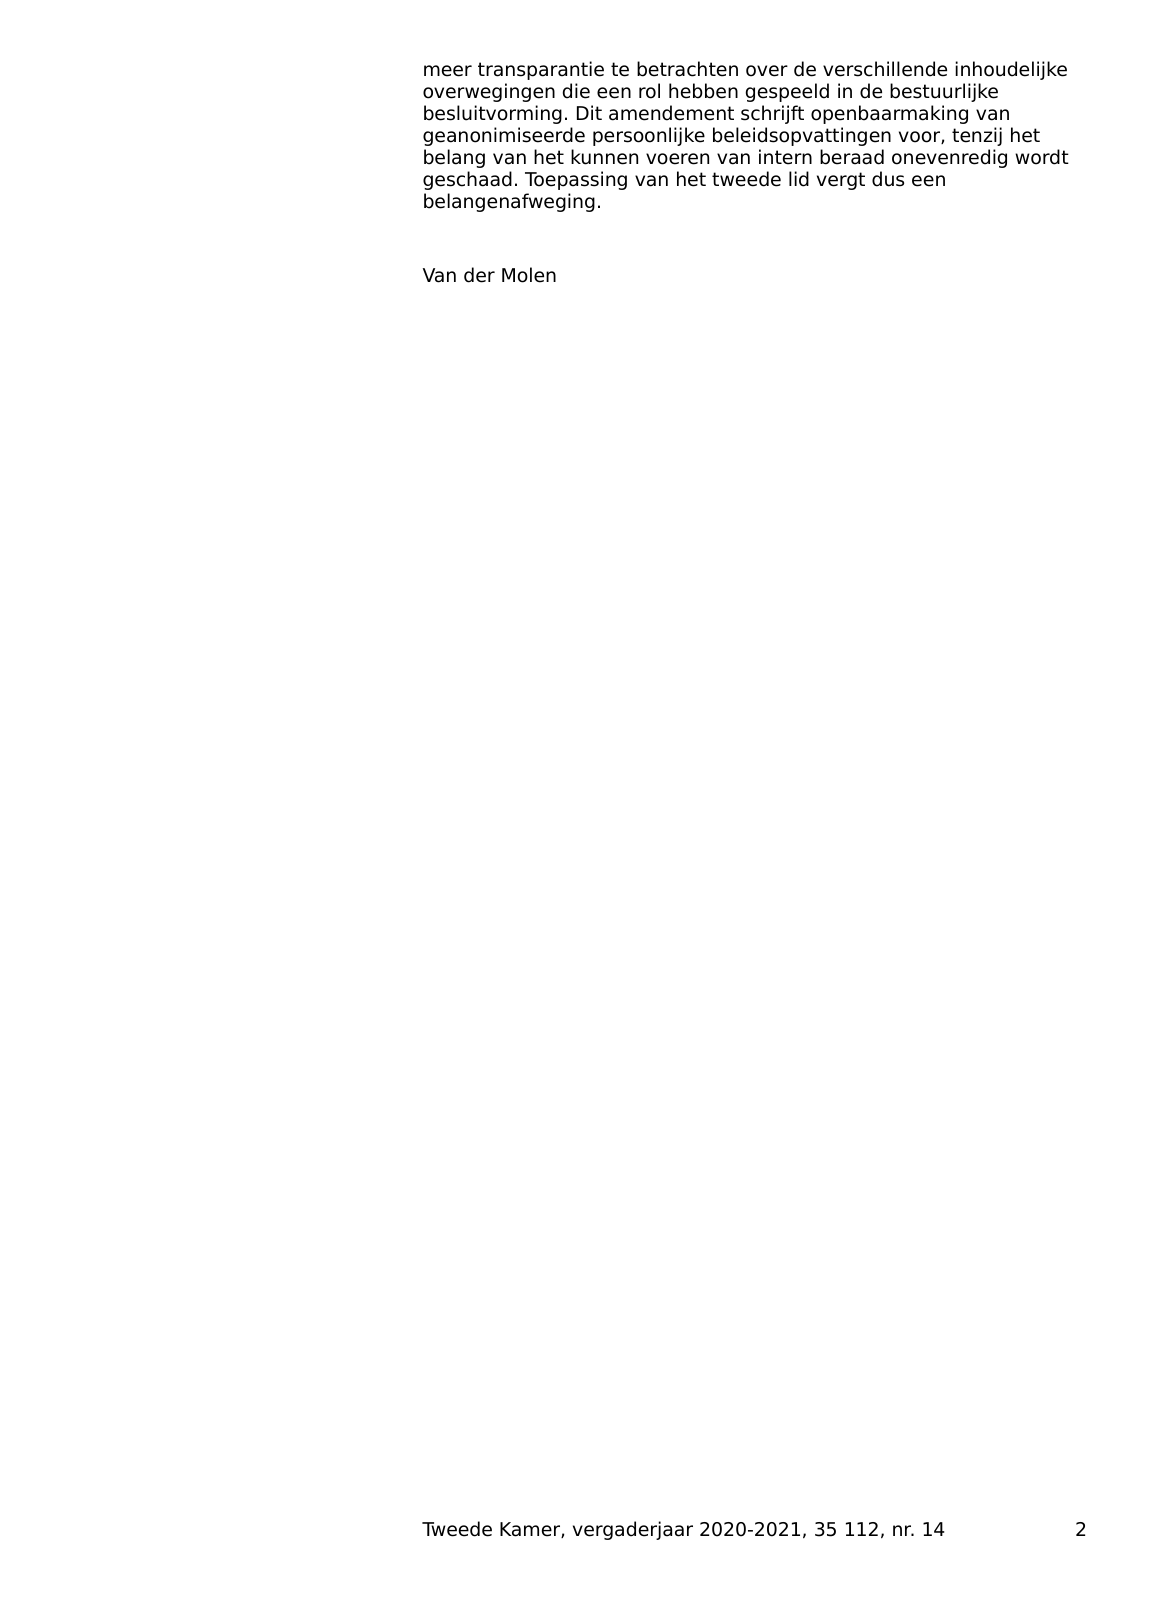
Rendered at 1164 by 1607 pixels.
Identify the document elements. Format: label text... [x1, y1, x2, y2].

text Van der Molen [422, 243, 1087, 287]
text meer transparantie te betrachten over de verschillende inhoudelijke overwegingen die een rol hebben gespeeld in de bestuurlijke besluitvorming. Dit amendement schrijft openbaarmaking van geanonimiseerde persoonlijke beleidsopvattingen voor, tenzij het belang van het kunnen voeren van intern beraad onevenredig wordt geschaad. Toepassing van het tweede lid vergt dus een belangenafweging. [422, 59, 1087, 213]
